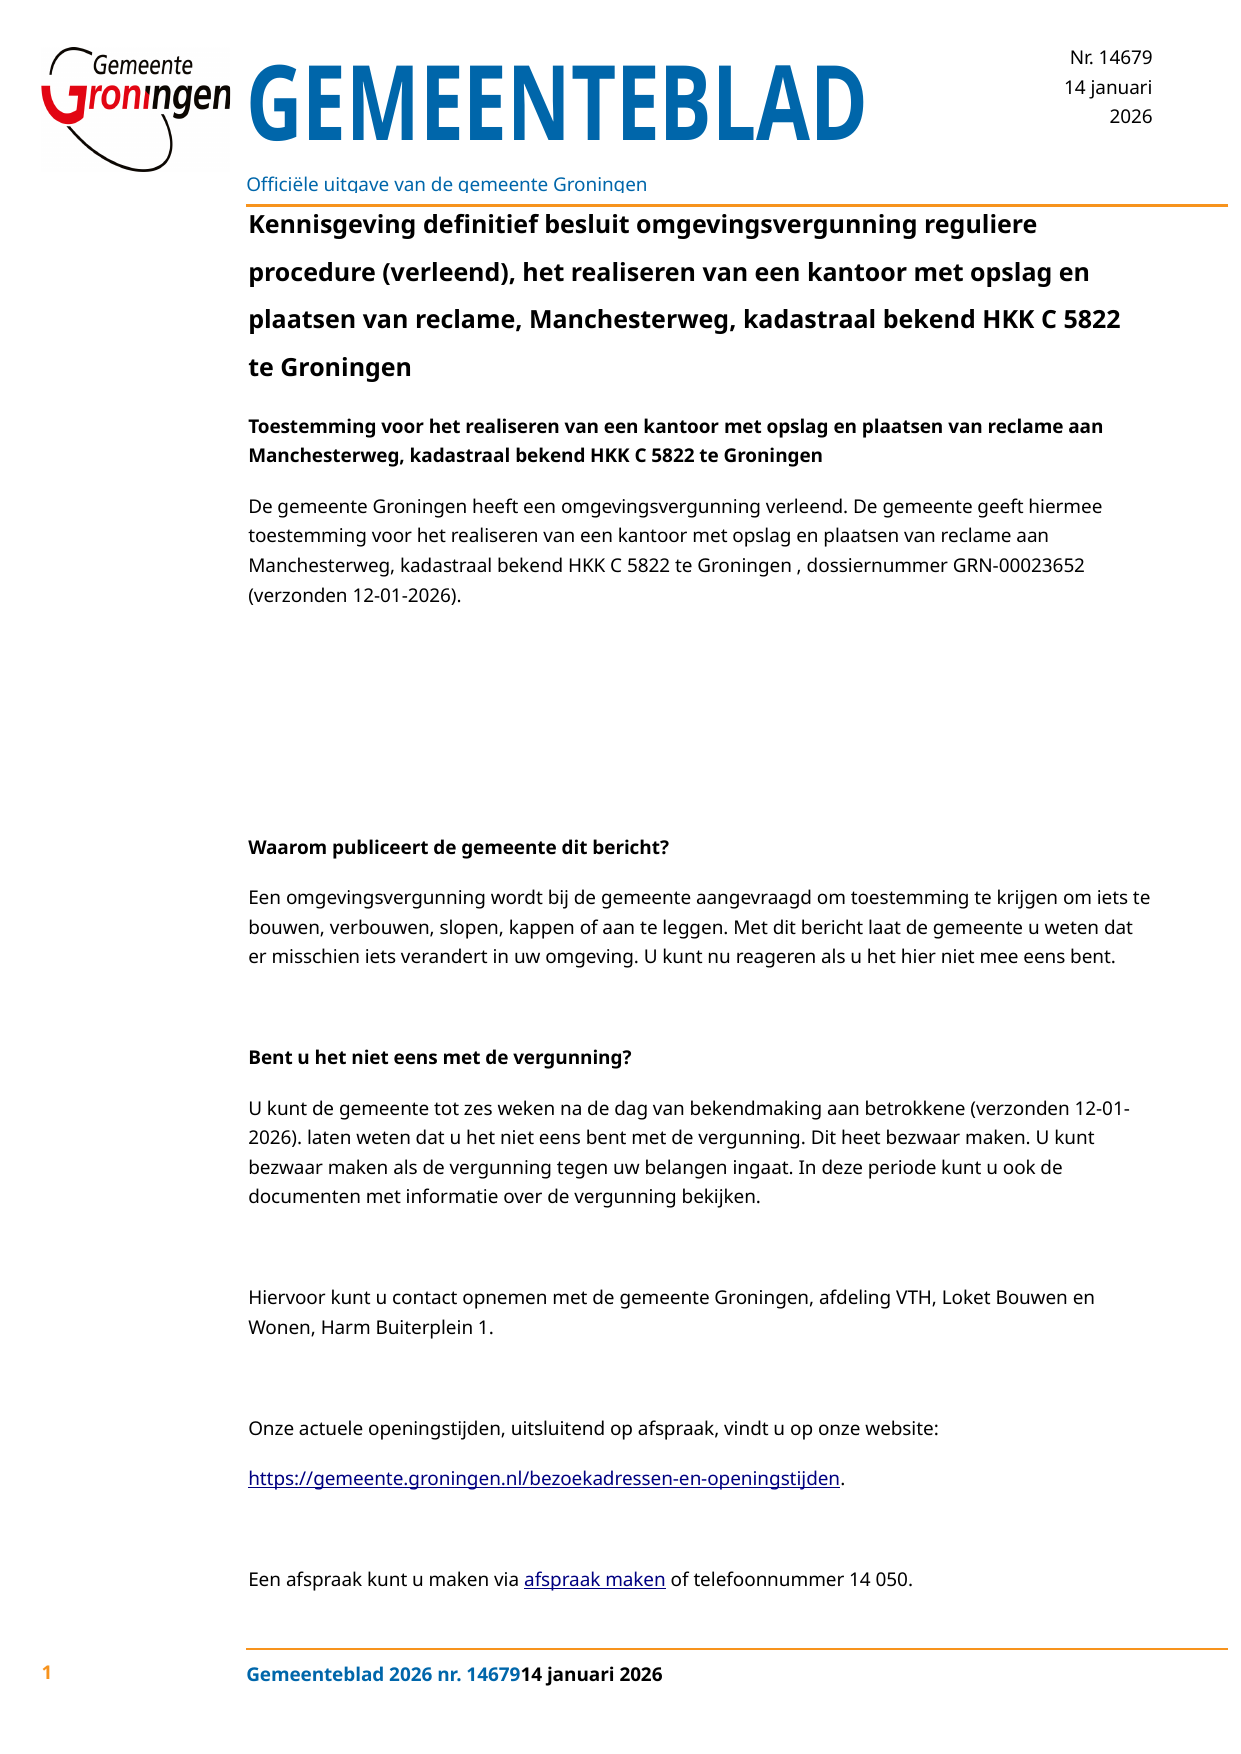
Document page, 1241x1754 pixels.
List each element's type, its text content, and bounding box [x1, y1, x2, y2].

picture [41, 47, 231, 172]
text Kennisgeving definitief besluit omgevingsvergunning reguliere procedure (verleend), het realiseren van een kantoor met opslag en plaatsen van reclame, Manchesterweg, kadastraal bekend HKK C 5822 te Groningen [248, 207, 1152, 384]
text Toestemming voor het realiseren van een kantoor met opslag en plaatsen van reclame aan Manchesterweg, kadastraal bekend HKK C 5822 te Groningen [248, 413, 1152, 468]
text Onze actuele openingstijden, uitsluitend op afspraak, vindt u op onze website: [248, 1415, 1152, 1441]
text Waarom publiceert de gemeente dit bericht? [248, 834, 1152, 860]
text Bent u het niet eens met de vergunning? [248, 1044, 1152, 1070]
text https://gemeente.groningen.nl/bezoekadressen-en-openingstijden. [248, 1465, 1152, 1491]
text Een afspraak kunt u maken via afspraak maken of telefoonnummer 14 050. [248, 1566, 1152, 1592]
text De gemeente Groningen heeft een omgevingsvergunning verleend. De gemeente geeft hiermee toestemming voor het realiseren van een kantoor met opslag en plaatsen van reclame aan Manchesterweg, kadastraal bekend HKK C 5822 te Groningen , dossiernummer GRN-00023652 (verzonden 12-01-2026). [248, 493, 1152, 608]
text U kunt de gemeente tot zes weken na de dag van bekendmaking aan betrokkene (verzonden 12-01-2026). laten weten dat u het niet eens bent met de vergunning. Dit heet bezwaar maken. U kunt bezwaar maken als de vergunning tegen uw belangen ingaat. In deze periode kunt u ook de documenten met informatie over de vergunning bekijken. [248, 1095, 1152, 1209]
text Hiervoor kunt u contact opnemen met de gemeente Groningen, afdeling VTH, Loket Bouwen en Wonen, Harm Buiterplein 1. [248, 1284, 1152, 1340]
text Een omgevingsvergunning wordt bij de gemeente aangevraagd om toestemming te krijgen om iets te bouwen, verbouwen, slopen, kappen of aan te leggen. Met dit bericht laat de gemeente u weten dat er misschien iets verandert in uw omgeving. U kunt nu reageren als u het hier niet mee eens bent. [248, 884, 1152, 969]
